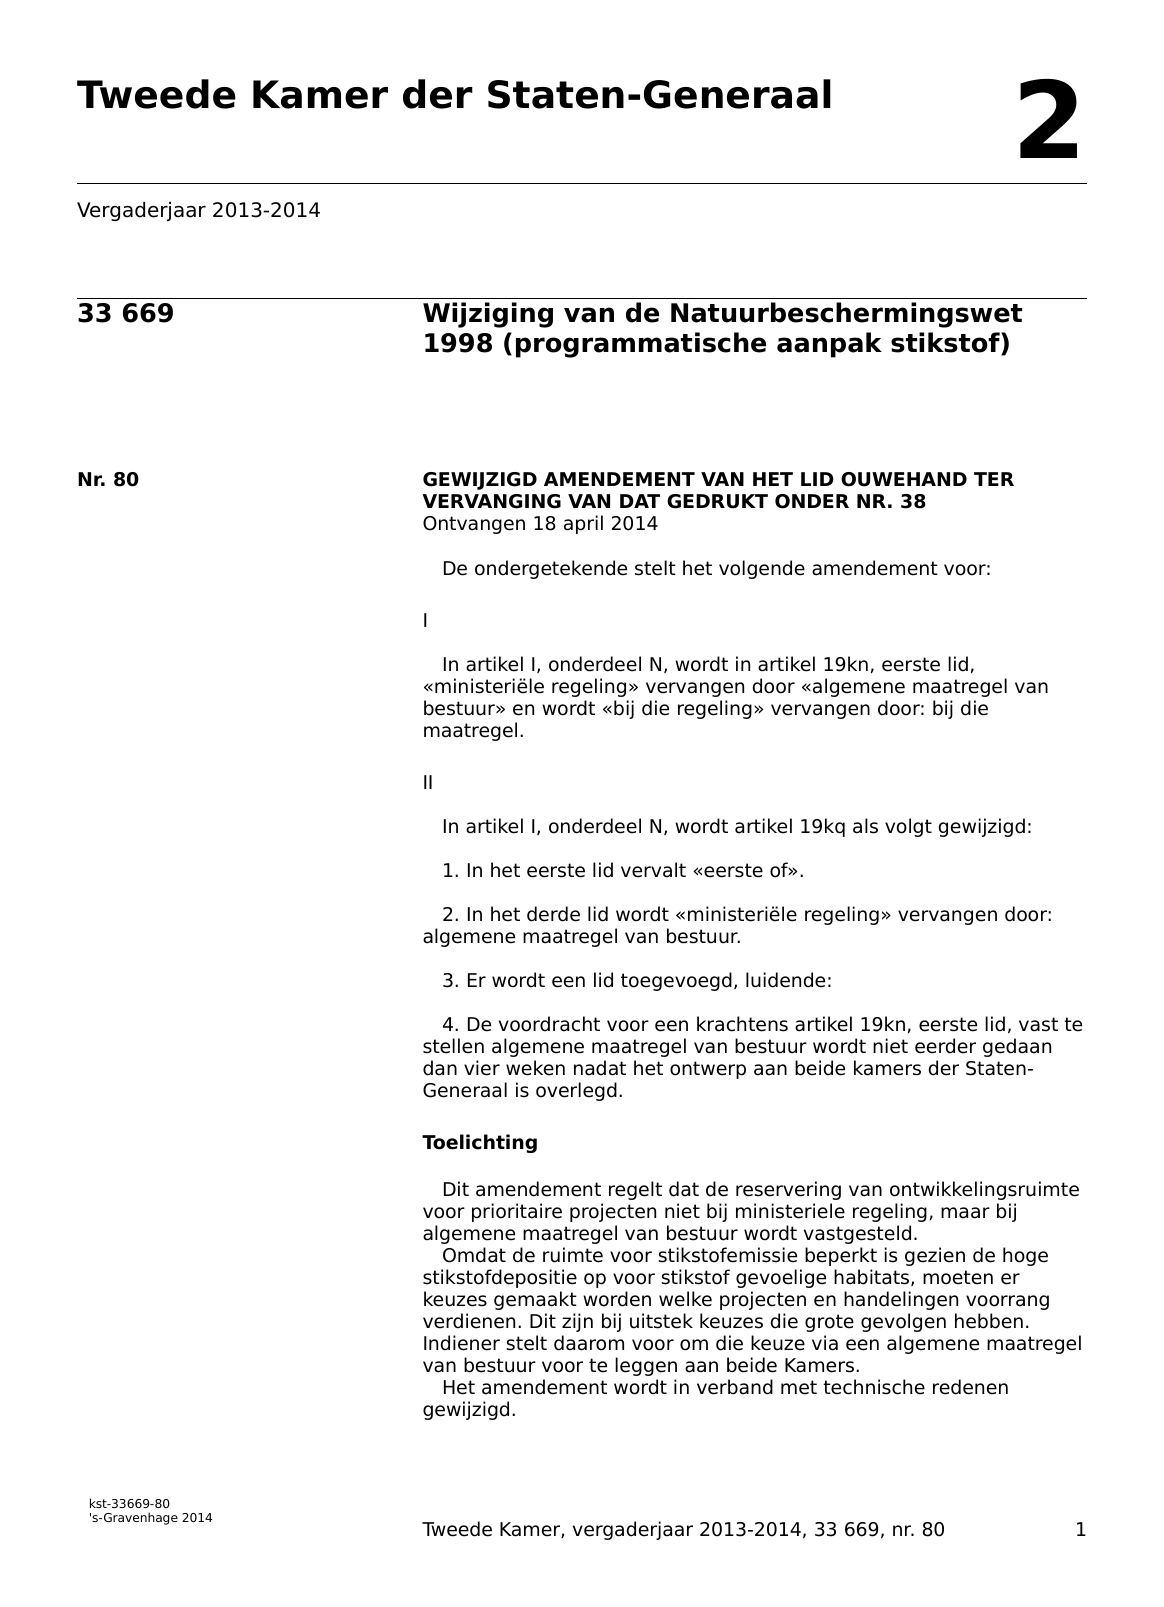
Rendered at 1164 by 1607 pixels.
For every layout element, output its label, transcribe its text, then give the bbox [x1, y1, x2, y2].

text Dit amendement regelt dat de reservering van ontwikkelingsruimte voor prioritaire projecten niet bij ministeriele regeling, maar bij algemene maatregel van bestuur wordt vastgesteld. [422, 1179, 1087, 1245]
subtitle Nr. 80 GEWIJZIGD AMENDEMENT VAN HET LID OUWEHAND TER VERVANGING VAN DAT GEDRUKT ONDER NR. 38 [77, 469, 1087, 513]
text Ontvangen 18 april 2014 [422, 513, 1087, 535]
table_header 2 [886, 59, 1087, 183]
text 3. Er wordt een lid toegevoegd, luidende: [422, 970, 1087, 992]
subtitle II [422, 772, 1087, 793]
table_cell Vergaderjaar 2013-2014 [77, 184, 1087, 298]
text Het amendement wordt in verband met technische redenen gewijzigd. [422, 1377, 1087, 1421]
text Omdat de ruimte voor stikstofemissie beperkt is gezien de hoge stikstofdepositie op voor stikstof gevoelige habitats, moeten er keuzes gemaakt worden welke projecten en handelingen voorrang verdienen. Dit zijn bij uitstek keuzes die grote gevolgen hebben. Indiener stelt daarom voor om die keuze via een algemene maatregel van bestuur voor te leggen aan beide Kamers. [422, 1245, 1087, 1377]
text 1. In het eerste lid vervalt «eerste of». [422, 860, 1087, 882]
text De ondergetekende stelt het volgende amendement voor: [422, 557, 1087, 579]
text In artikel I, onderdeel N, wordt in artikel 19kn, eerste lid, «ministeriële regeling» vervangen door «algemene maatregel van bestuur» en wordt «bij die regeling» vervangen door: bij die maatregel. [422, 654, 1087, 742]
text 's-Gravenhage 2014 [88, 1511, 323, 1525]
subtitle Toelichting [422, 1132, 1087, 1154]
text kst-33669-80 [88, 1497, 323, 1511]
table_header Tweede Kamer der Staten-Generaal [77, 59, 886, 183]
text 4. De voordracht voor een krachtens artikel 19kn, eerste lid, vast te stellen algemene maatregel van bestuur wordt niet eerder gedaan dan vier weken nadat het ontwerp aan beide kamers der Staten-Generaal is overlegd. [422, 1014, 1087, 1102]
subtitle I [422, 609, 1087, 631]
subtitle 33 669 Wijziging van de Natuurbeschermingswet 1998 (programmatische aanpak stikstof) [77, 299, 1087, 358]
text In artikel I, onderdeel N, wordt artikel 19kq als volgt gewijzigd: [422, 816, 1087, 838]
text 2. In het derde lid wordt «ministeriële regeling» vervangen door: algemene maatregel van bestuur. [422, 904, 1087, 948]
